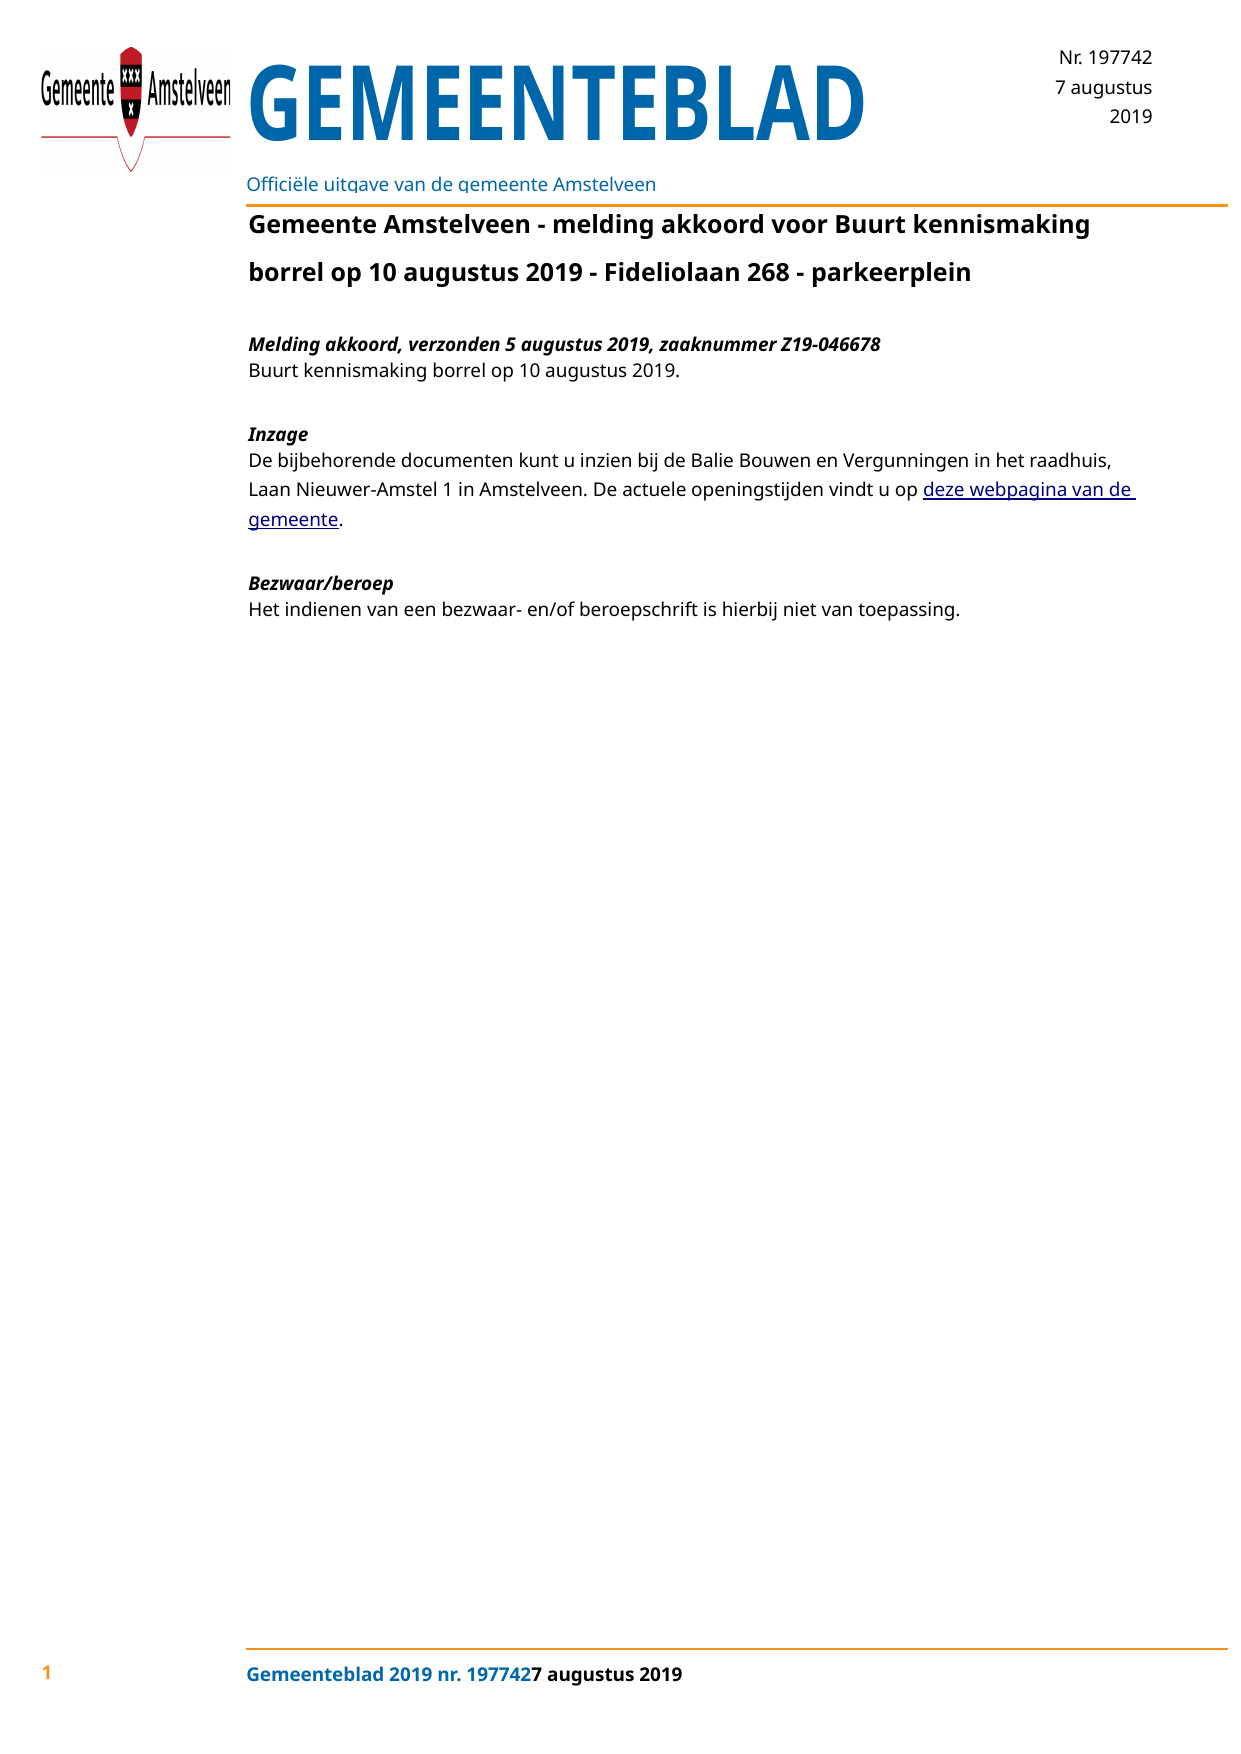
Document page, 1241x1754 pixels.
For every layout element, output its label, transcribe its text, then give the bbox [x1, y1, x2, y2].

text Bezwaar/beroep [248, 570, 1152, 596]
text De bijbehorende documenten kunt u inzien bij de Balie Bouwen en Vergunningen in het raadhuis, Laan Nieuwer-Amstel 1 in Amstelveen. De actuele openingstijden vindt u op deze webpagina van de gemeente. [248, 447, 1152, 532]
text Gemeente Amstelveen - melding akkoord voor Buurt kennismaking borrel op 10 augustus 2019 - Fideliolaan 268 - parkeerplein [248, 207, 1152, 288]
text Inzage [248, 421, 1152, 447]
picture [41, 47, 231, 172]
text Melding akkoord, verzonden 5 augustus 2019, zaaknummer Z19-046678 [248, 331, 1152, 357]
text Buurt kennismaking borrel op 10 augustus 2019. [248, 357, 1152, 383]
text Het indienen van een bezwaar- en/of beroepschrift is hierbij niet van toepassing. [248, 596, 1152, 621]
